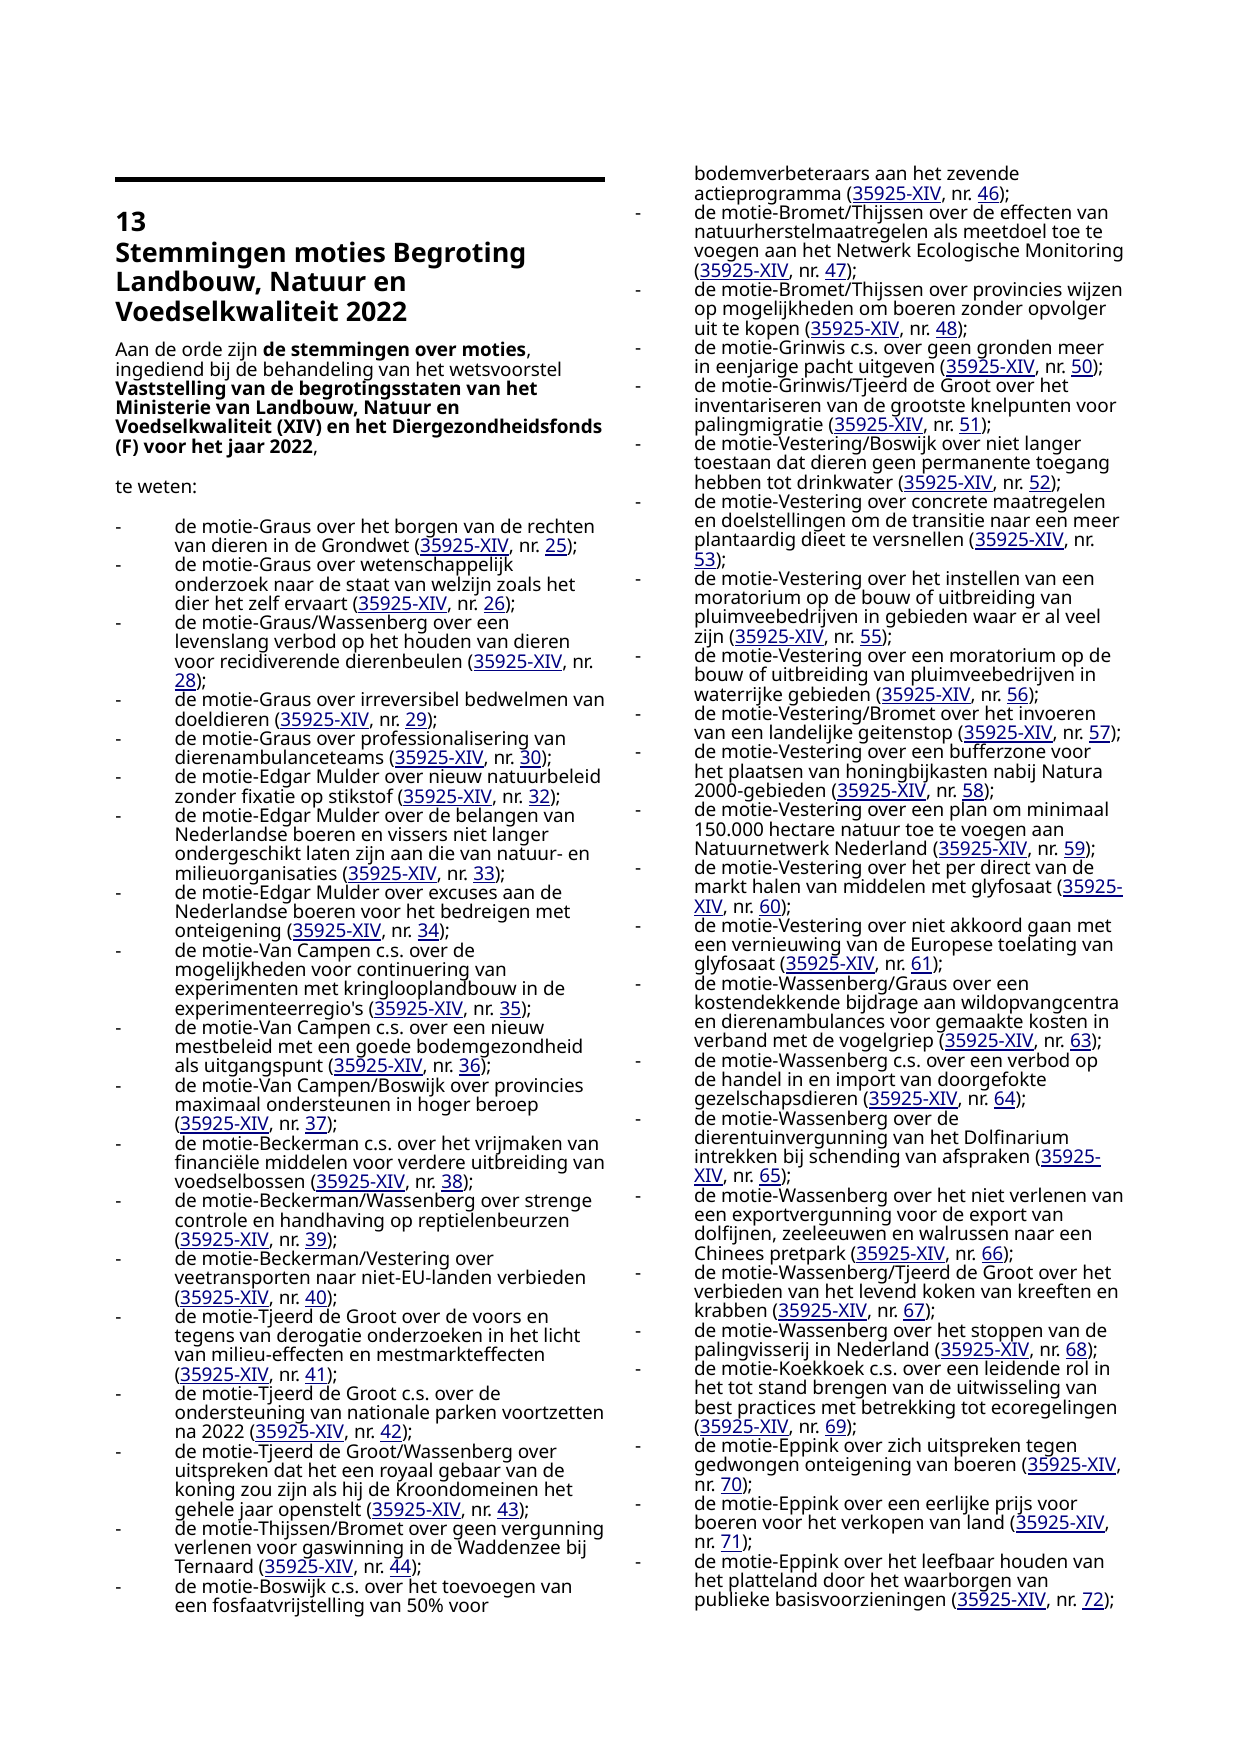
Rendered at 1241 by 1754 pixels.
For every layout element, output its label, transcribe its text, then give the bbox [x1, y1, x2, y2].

list de motie-Beckerman c.s. over het vrijmaken van financiële middelen voor verdere uitbreiding van voedselbossen (35925-XIV, nr. 38); [115, 1134, 605, 1192]
list de motie-Wassenberg over het stoppen van de palingvisserij in Nederland (35925-XIV, nr. 68); [635, 1322, 1125, 1360]
list de motie-Bromet/Thijssen over de effecten van natuurherstelmaatregelen als meetdoel toe te voegen aan het Netwerk Ecologische Monitoring (35925-XIV, nr. 47); [635, 204, 1125, 281]
list de motie-Vestering over een plan om minimaal 150.000 hectare natuur toe te voegen aan Natuurnetwerk Nederland (35925-XIV, nr. 59); [635, 801, 1125, 859]
list de motie-Graus over wetenschappelijk onderzoek naar de staat van welzijn zoals het dier het zelf ervaart (35925-XIV, nr. 26); [115, 556, 605, 614]
list de motie-Graus over het borgen van de rechten van dieren in de Grondwet (35925-XIV, nr. 25); [115, 518, 605, 556]
list de motie-Van Campen c.s. over een nieuw mestbeleid met een goede bodemgezondheid als uitgangspunt (35925-XIV, nr. 36); [115, 1019, 605, 1077]
list bodemverbeteraars aan het zevende actieprogramma (35925-XIV, nr. 46); [635, 165, 1125, 204]
text te weten: [115, 478, 605, 497]
list de motie-Edgar Mulder over excuses aan de Nederlandse boeren voor het bedreigen met onteigening (35925-XIV, nr. 34); [115, 884, 605, 942]
list de motie-Vestering over het instellen van een moratorium op de bouw of uitbreiding van pluimveebedrijven in gebieden waar er al veel zijn (35925-XIV, nr. 55); [635, 570, 1125, 647]
text Aan de orde zijn de stemmingen over moties, ingediend bij de behandeling van het wetsvoorstel Vaststelling van de begrotingsstaten van het Ministerie van Landbouw, Natuur en Voedselkwaliteit (XIV) en het Diergezondheidsfonds (F) voor het jaar 2022, [115, 341, 605, 457]
list de motie-Vestering over een moratorium op de bouw of uitbreiding van pluimveebedrijven in waterrijke gebieden (35925-XIV, nr. 56); [635, 647, 1125, 705]
list de motie-Wassenberg c.s. over een verbod op de handel in en import van doorgefokte gezelschapsdieren (35925-XIV, nr. 64); [635, 1052, 1125, 1109]
list de motie-Van Campen/Boswijk over provincies maximaal ondersteunen in hoger beroep (35925-XIV, nr. 37); [115, 1077, 605, 1134]
list de motie-Eppink over een eerlijke prijs voor boeren voor het verkopen van land (35925-XIV, nr. 71); [635, 1495, 1125, 1553]
list de motie-Graus/Wassenberg over een levenslang verbod op het houden van dieren voor recidiverende dierenbeulen (35925-XIV, nr. 28); [115, 614, 605, 691]
list de motie-Wassenberg over de dierentuinvergunning van het Dolfinarium intrekken bij schending van afspraken (35925-XIV, nr. 65); [635, 1109, 1125, 1187]
list de motie-Grinwis c.s. over geen gronden meer in eenjarige pacht uitgeven (35925-XIV, nr. 50); [635, 339, 1125, 377]
text 13 [115, 203, 605, 239]
list de motie-Wassenberg/Tjeerd de Groot over het verbieden van het levend koken van kreeften en krabben (35925-XIV, nr. 67); [635, 1264, 1125, 1322]
list de motie-Graus over irreversibel bedwelmen van doeldieren (35925-XIV, nr. 29); [115, 691, 605, 730]
list de motie-Eppink over zich uitspreken tegen gedwongen onteigening van boeren (35925-XIV, nr. 70); [635, 1437, 1125, 1495]
list de motie-Edgar Mulder over nieuw natuurbeleid zonder fixatie op stikstof (35925-XIV, nr. 32); [115, 768, 605, 807]
list de motie-Wassenberg/Graus over een kostendekkende bijdrage aan wildopvangcentra en dierenambulances voor gemaakte kosten in verband met de vogelgriep (35925-XIV, nr. 63); [635, 975, 1125, 1052]
list de motie-Beckerman/Wassenberg over strenge controle en handhaving op reptielenbeurzen (35925-XIV, nr. 39); [115, 1192, 605, 1250]
list de motie-Vestering over het per direct van de markt halen van middelen met glyfosaat (35925-XIV, nr. 60); [635, 859, 1125, 917]
list de motie-Vestering over niet akkoord gaan met een vernieuwing van de Europese toelating van glyfosaat (35925-XIV, nr. 61); [635, 917, 1125, 975]
list de motie-Koekkoek c.s. over een leidende rol in het tot stand brengen van de uitwisseling van best practices met betrekking tot ecoregelingen (35925-XIV, nr. 69); [635, 1360, 1125, 1437]
text Stemmingen moties Begroting Landbouw, Natuur en Voedselkwaliteit 2022 [115, 239, 605, 341]
list de motie-Tjeerd de Groot c.s. over de ondersteuning van nationale parken voortzetten na 2022 (35925-XIV, nr. 42); [115, 1385, 605, 1443]
list de motie-Tjeerd de Groot/Wassenberg over uitspreken dat het een royaal gebaar van de koning zou zijn als hij de Kroondomeinen het gehele jaar openstelt (35925-XIV, nr. 43); [115, 1443, 605, 1520]
list de motie-Edgar Mulder over de belangen van Nederlandse boeren en vissers niet langer ondergeschikt laten zijn aan die van natuur- en milieuorganisaties (35925-XIV, nr. 33); [115, 807, 605, 884]
list de motie-Boswijk c.s. over het toevoegen van een fosfaatvrijstelling van 50% voor [115, 1578, 605, 1616]
list de motie-Vestering/Bromet over het invoeren van een landelijke geitenstop (35925-XIV, nr. 57); [635, 705, 1125, 743]
list de motie-Vestering/Boswijk over niet langer toestaan dat dieren geen permanente toegang hebben tot drinkwater (35925-XIV, nr. 52); [635, 435, 1125, 493]
list de motie-Thijssen/Bromet over geen vergunning verlenen voor gaswinning in de Waddenzee bij Ternaard (35925-XIV, nr. 44); [115, 1520, 605, 1578]
list de motie-Van Campen c.s. over de mogelijkheden voor continuering van experimenten met kringlooplandbouw in de experimenteerregio's (35925-XIV, nr. 35); [115, 942, 605, 1019]
list de motie-Wassenberg over het niet verlenen van een exportvergunning voor de export van dolfijnen, zeeleeuwen en walrussen naar een Chinees pretpark (35925-XIV, nr. 66); [635, 1187, 1125, 1264]
list de motie-Graus over professionalisering van dierenambulanceteams (35925-XIV, nr. 30); [115, 730, 605, 768]
list de motie-Grinwis/Tjeerd de Groot over het inventariseren van de grootste knelpunten voor palingmigratie (35925-XIV, nr. 51); [635, 377, 1125, 435]
list de motie-Vestering over een bufferzone voor het plaatsen van honingbijkasten nabij Natura 2000-gebieden (35925-XIV, nr. 58); [635, 743, 1125, 801]
list de motie-Vestering over concrete maatregelen en doelstellingen om de transitie naar een meer plantaardig dieet te versnellen (35925-XIV, nr. 53); [635, 493, 1125, 570]
list de motie-Tjeerd de Groot over de voors en tegens van derogatie onderzoeken in het licht van milieu-effecten en mestmarkteffecten (35925-XIV, nr. 41); [115, 1308, 605, 1385]
list de motie-Eppink over het leefbaar houden van het platteland door het waarborgen van publieke basisvoorzieningen (35925-XIV, nr. 72); [635, 1553, 1125, 1611]
list de motie-Beckerman/Vestering over veetransporten naar niet-EU-landen verbieden (35925-XIV, nr. 40); [115, 1250, 605, 1308]
list de motie-Bromet/Thijssen over provincies wijzen op mogelijkheden om boeren zonder opvolger uit te kopen (35925-XIV, nr. 48); [635, 281, 1125, 339]
